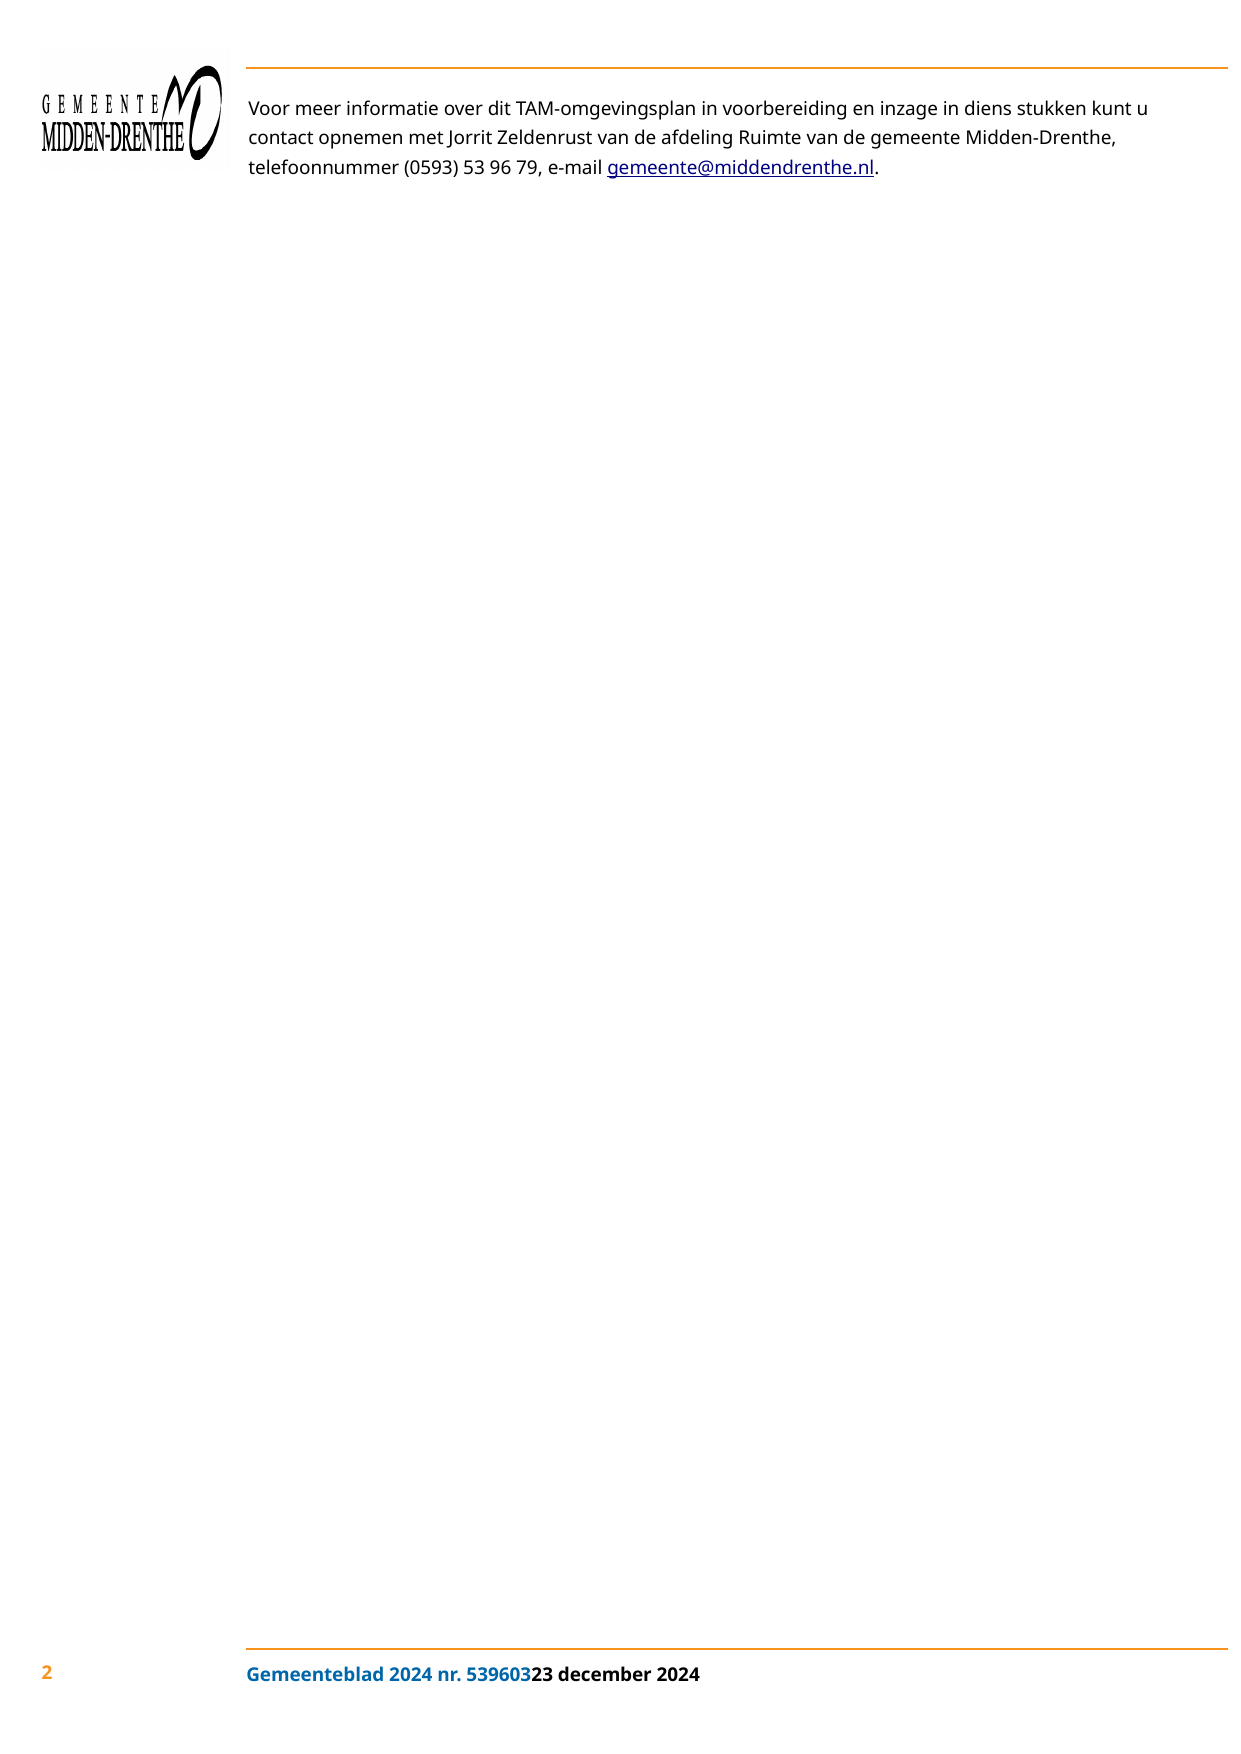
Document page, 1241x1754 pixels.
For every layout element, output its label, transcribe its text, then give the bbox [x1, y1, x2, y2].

text Voor meer informatie over dit TAM-omgevingsplan in voorbereiding en inzage in diens stukken kunt u contact opnemen met Jorrit Zeldenrust van de afdeling Ruimte van de gemeente Midden-Drenthe, telefoonnummer (0593) 53 96 79, e-mail gemeente@middendrenthe.nl. [248, 95, 1152, 180]
picture [41, 47, 231, 172]
